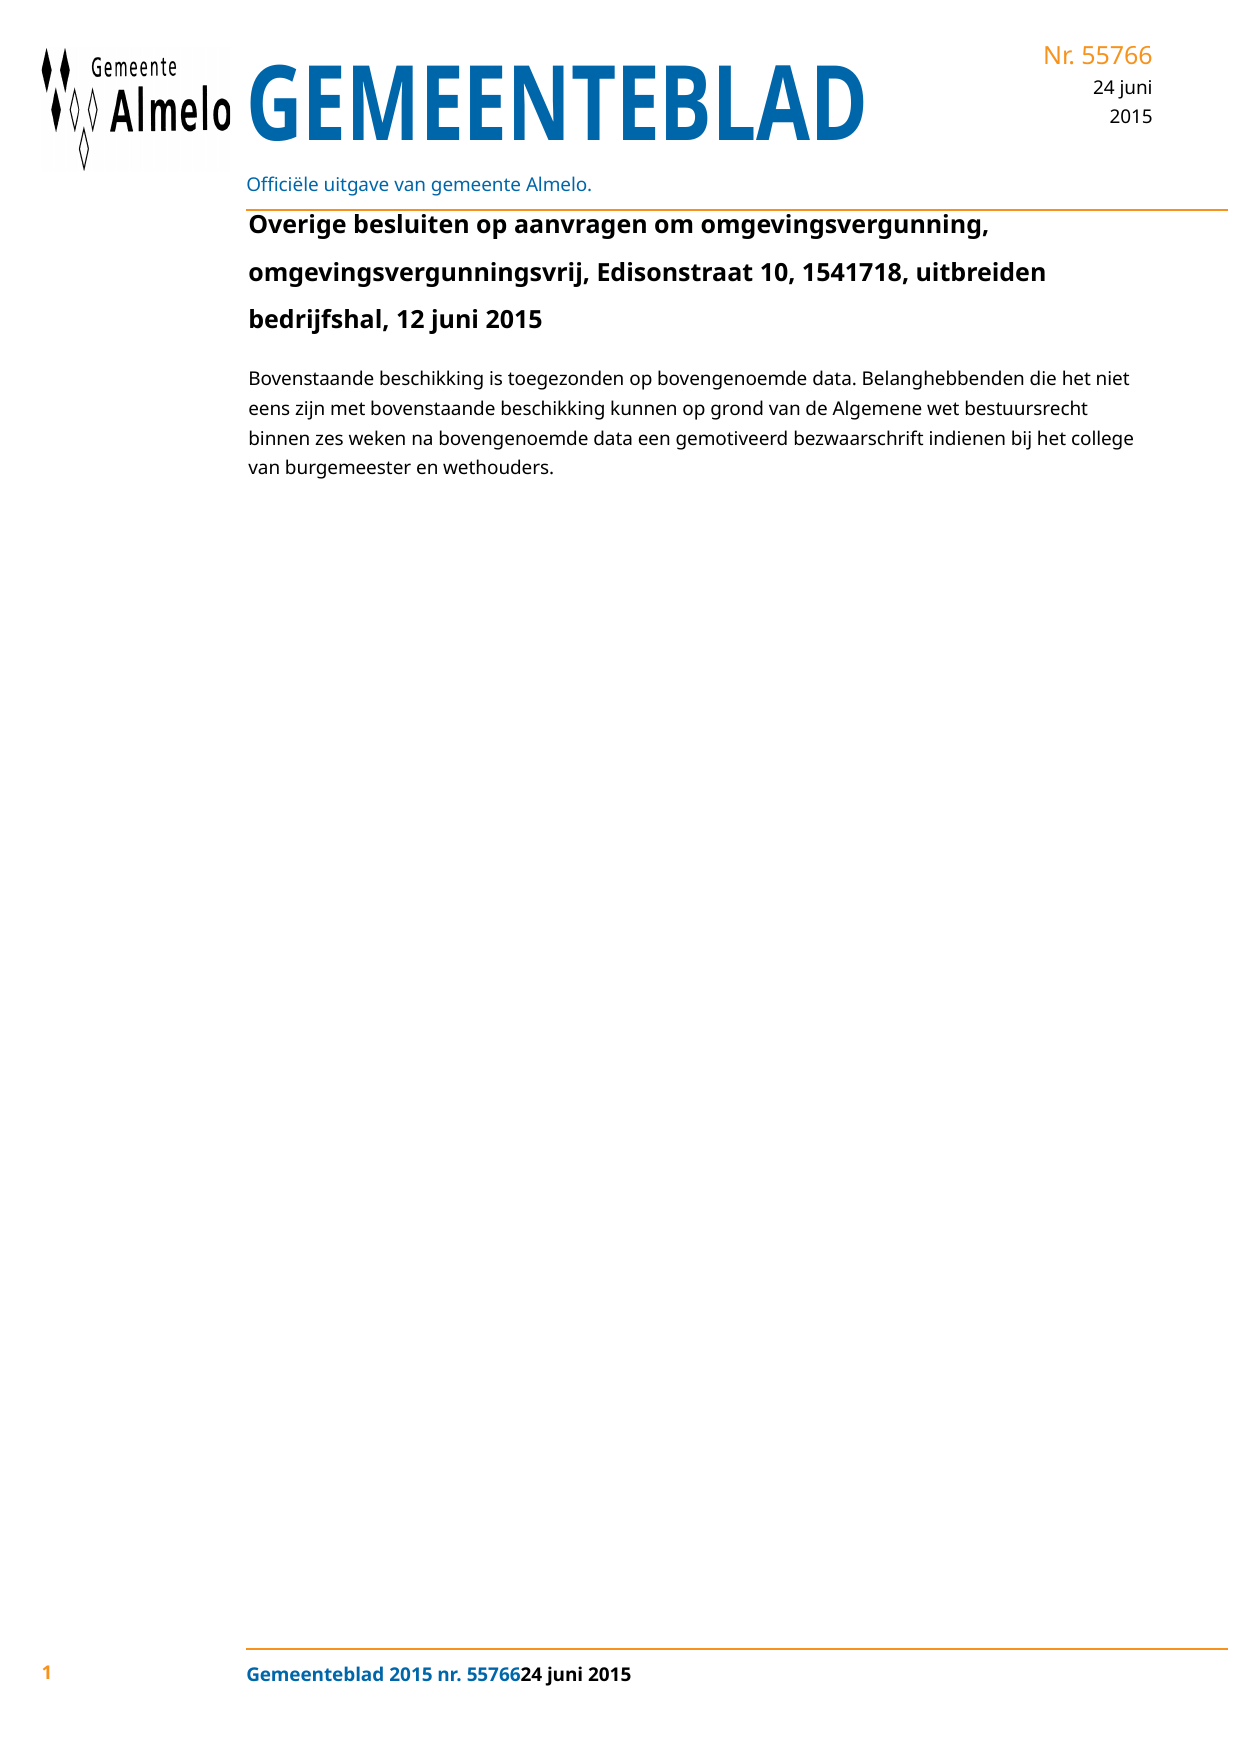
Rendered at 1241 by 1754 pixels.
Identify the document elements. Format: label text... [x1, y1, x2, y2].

picture [41, 47, 231, 172]
text Overige besluiten op aanvragen om omgevingsvergunning, omgevingsvergunningsvrij, Edisonstraat 10, 1541718, uitbreiden bedrijfshal, 12 juni 2015 [248, 211, 1152, 336]
text Bovenstaande beschikking is toegezonden op bovengenoemde data. Belanghebbenden die het niet eens zijn met bovenstaande beschikking kunnen op grond van de Algemene wet bestuursrecht binnen zes weken na bovengenoemde data een gemotiveerd bezwaarschrift indienen bij het college van burgemeester en wethouders. [248, 366, 1152, 480]
